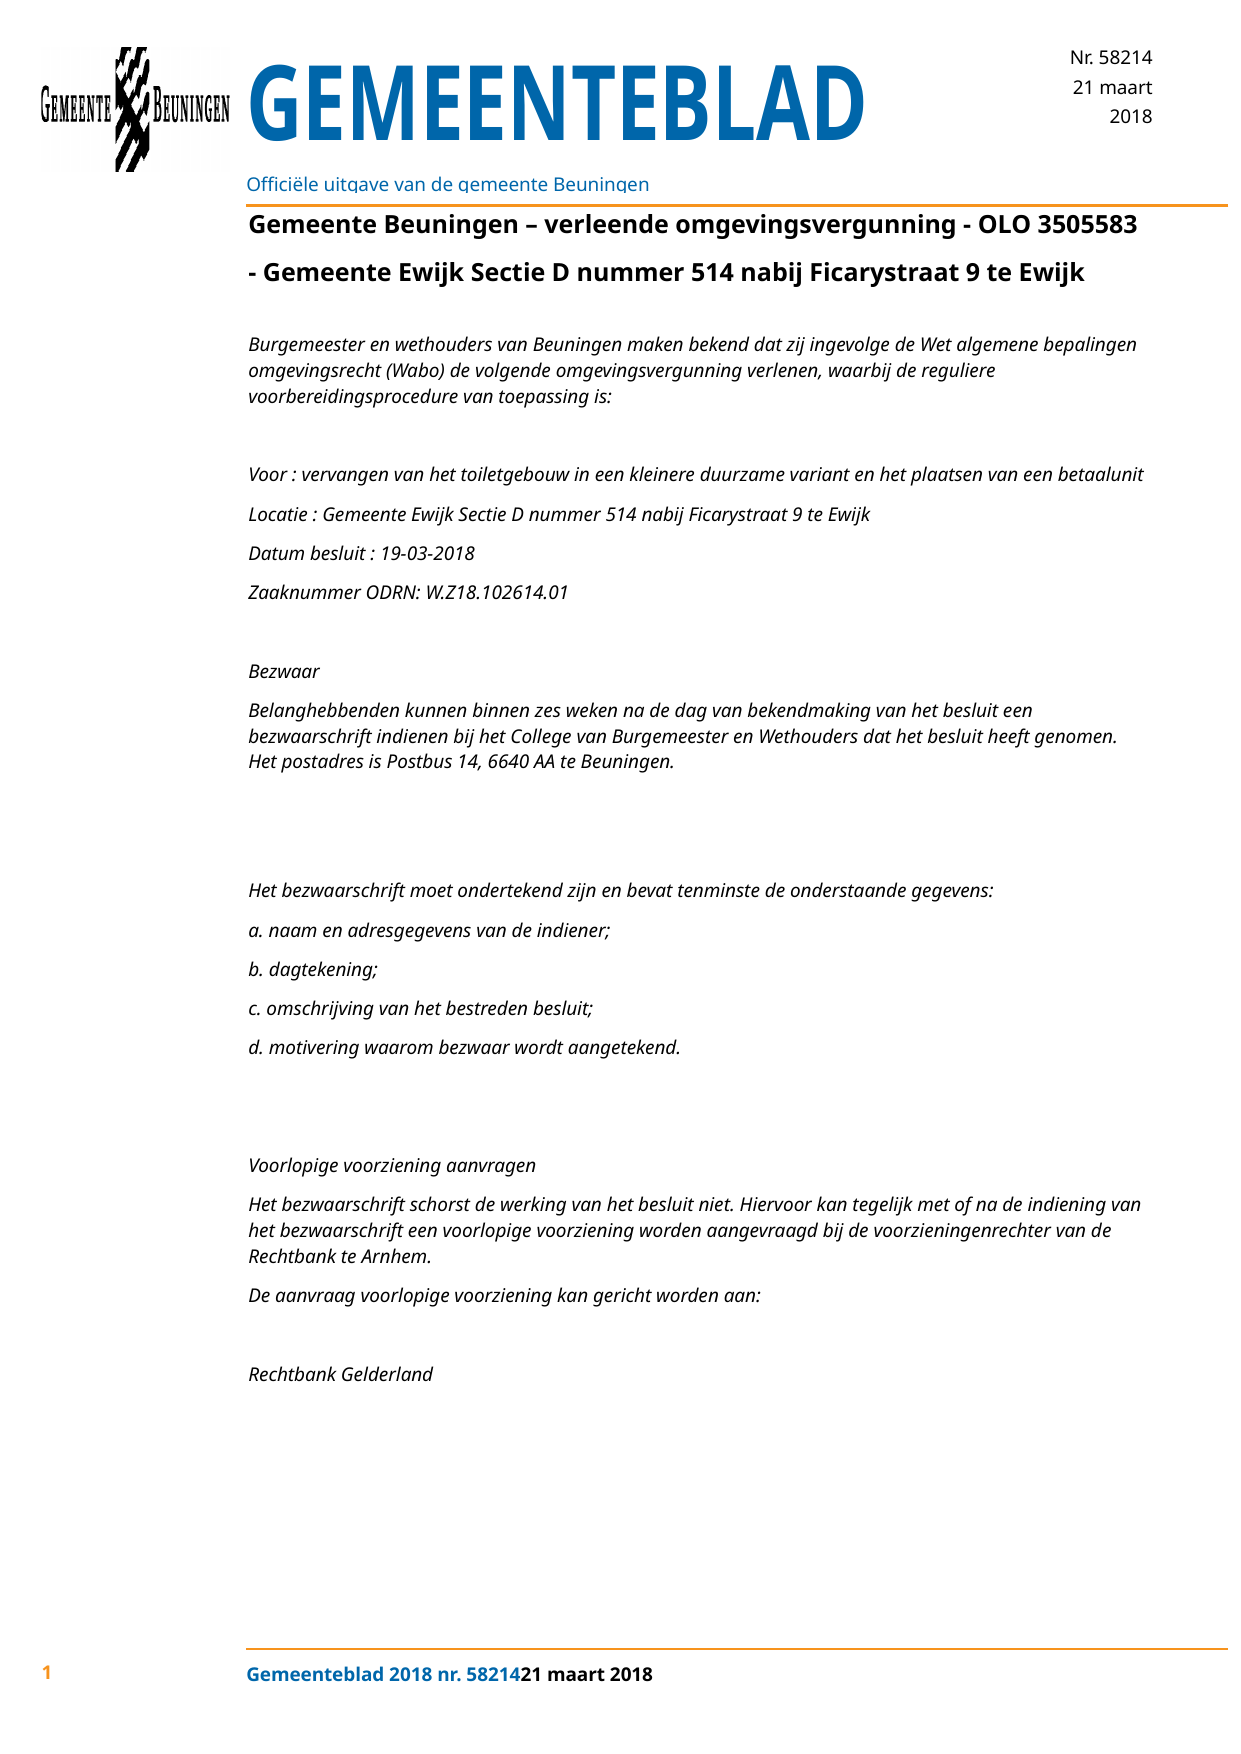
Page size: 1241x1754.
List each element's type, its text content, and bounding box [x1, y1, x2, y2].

text Voor : vervangen van het toiletgebouw in een kleinere duurzame variant en het plaatsen van een betaalunit [248, 461, 1152, 487]
text b. dagtekening; [248, 956, 1152, 982]
text De aanvraag voorlopige voorziening kan gericht worden aan: [248, 1282, 1152, 1308]
text Bezwaar [248, 658, 1152, 683]
text Voorlopige voorziening aanvragen [248, 1152, 1152, 1178]
text d. motivering waarom bezwaar wordt aangetekend. [248, 1034, 1152, 1060]
text Belanghebbenden kunnen binnen zes weken na de dag van bekendmaking van het besluit een bezwaarschrift indienen bij het College van Burgemeester en Wethouders dat het besluit heeft genomen. Het postadres is Postbus 14, 6640 AA te Beuningen. [248, 697, 1152, 774]
picture [41, 47, 231, 172]
text Rechtbank Gelderland [248, 1361, 1152, 1387]
text Burgemeester en wethouders van Beuningen maken bekend dat zij ingevolge de Wet algemene bepalingen omgevingsrecht (Wabo) de volgende omgevingsvergunning verlenen, waarbij de reguliere voorbereidingsprocedure van toepassing is: [248, 331, 1152, 409]
text c. omschrijving van het bestreden besluit; [248, 995, 1152, 1021]
text Datum besluit : 19-03-2018 [248, 540, 1152, 566]
text Locatie : Gemeente Ewijk Sectie D nummer 514 nabij Ficarystraat 9 te Ewijk [248, 501, 1152, 526]
text a. naam en adresgegevens van de indiener; [248, 917, 1152, 942]
text Gemeente Beuningen – verleende omgevingsvergunning - OLO 3505583 - Gemeente Ewijk Sectie D nummer 514 nabij Ficarystraat 9 te Ewijk [248, 207, 1152, 288]
text Zaaknummer ODRN: W.Z18.102614.01 [248, 579, 1152, 605]
text Het bezwaarschrift schorst de werking van het besluit niet. Hiervoor kan tegelijk met of na de indiening van het bezwaarschrift een voorlopige voorziening worden aangevraagd bij de voorzieningenrechter van de Rechtbank te Arnhem. [248, 1192, 1152, 1269]
text Het bezwaarschrift moet ondertekend zijn en bevat tenminste de onderstaande gegevens: [248, 877, 1152, 903]
